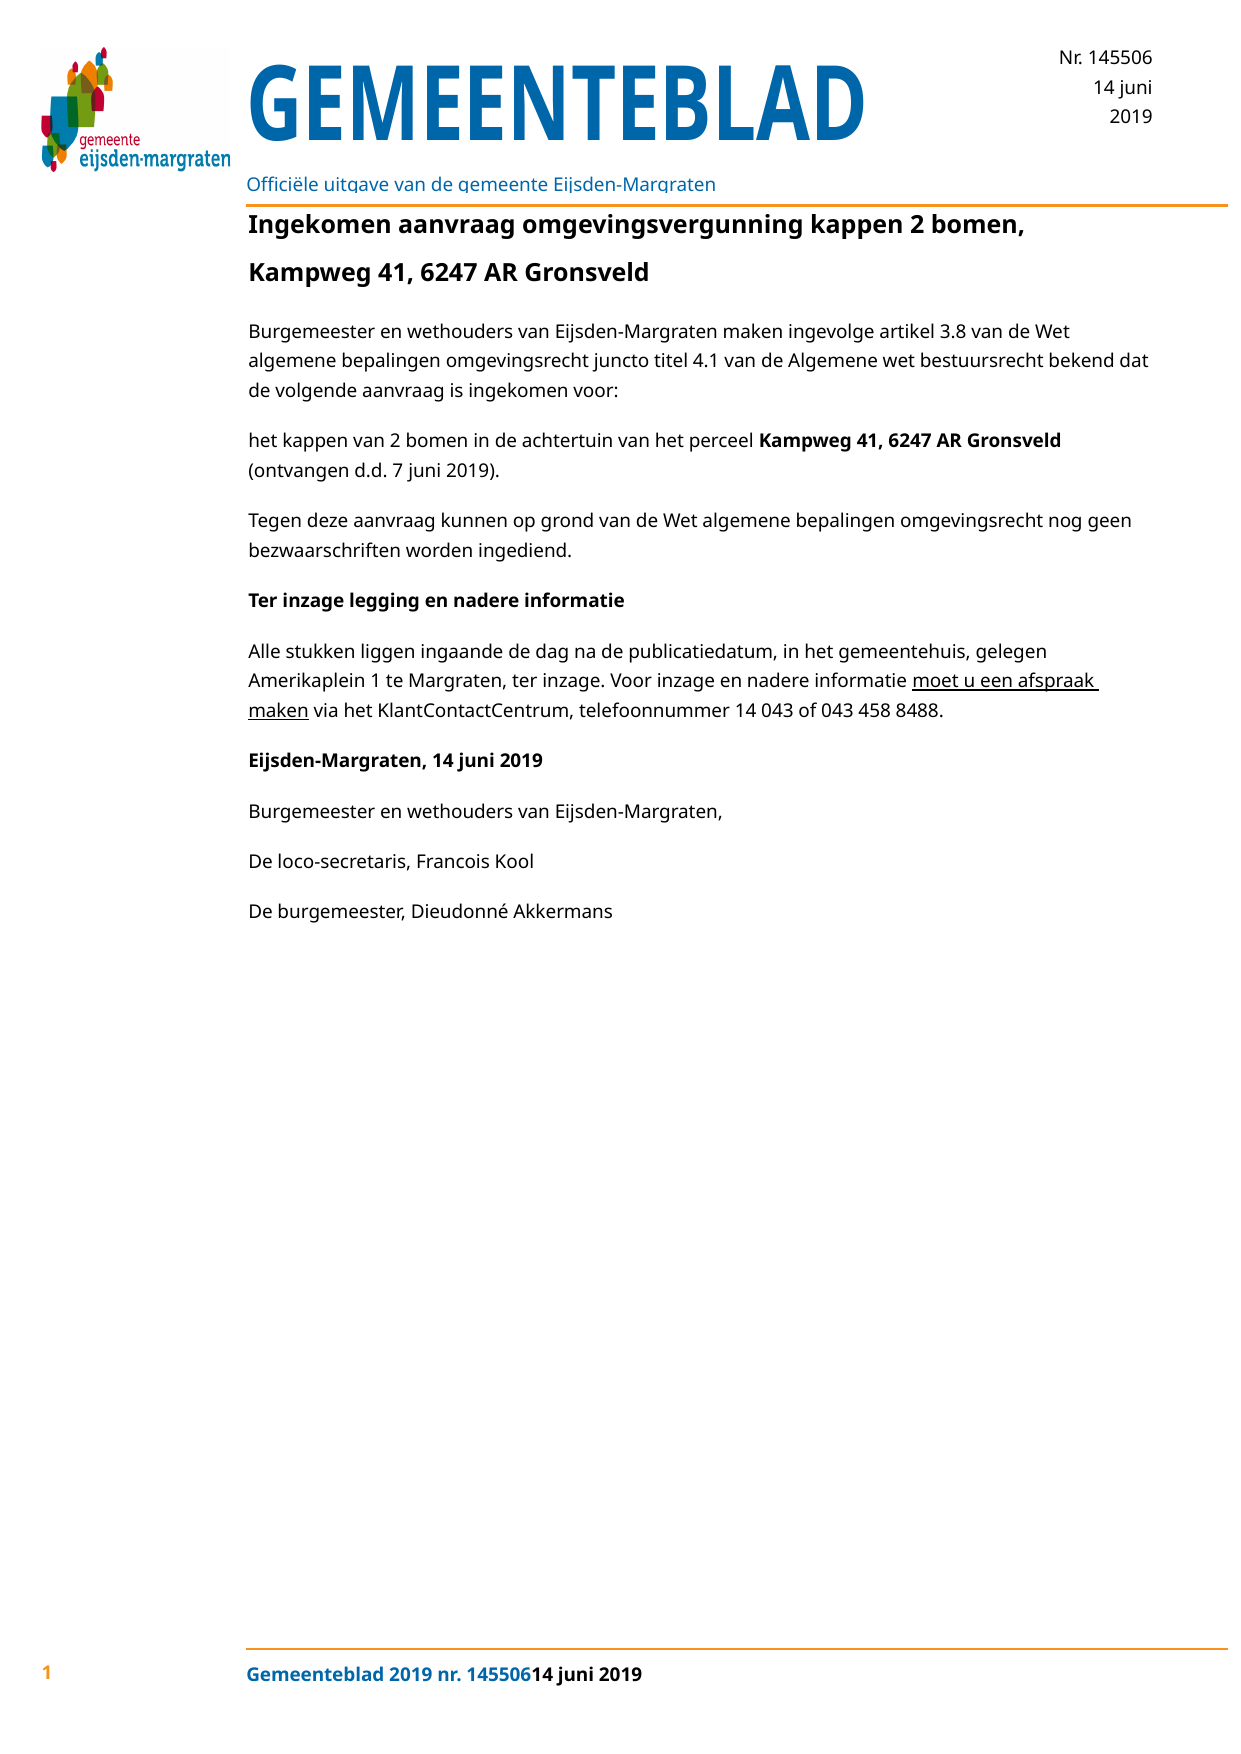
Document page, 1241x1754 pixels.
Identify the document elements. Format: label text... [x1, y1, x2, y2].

text Alle stukken liggen ingaande de dag na de publicatiedatum, in het gemeentehuis, gelegen Amerikaplein 1 te Margraten, ter inzage. Voor inzage en nadere informatie moet u een afspraak maken via het KlantContactCentrum, telefoonnummer 14 043 of 043 458 8488. [248, 638, 1152, 723]
text het kappen van 2 bomen in de achtertuin van het perceel Kampweg 41, 6247 AR Gronsveld (ontvangen d.d. 7 juni 2019). [248, 427, 1152, 483]
text Burgemeester en wethouders van Eijsden-Margraten maken ingevolge artikel 3.8 van de Wet algemene bepalingen omgevingsrecht juncto titel 4.1 van de Algemene wet bestuursrecht bekend dat de volgende aanvraag is ingekomen voor: [248, 318, 1152, 403]
text Eijsden-Margraten, 14 juni 2019 [248, 747, 1152, 773]
text De loco-secretaris, Francois Kool [248, 848, 1152, 874]
text De burgemeester, Dieudonné Akkermans [248, 899, 1152, 924]
text Ingekomen aanvraag omgevingsvergunning kappen 2 bomen, Kampweg 41, 6247 AR Gronsveld [248, 207, 1152, 288]
picture [41, 47, 231, 172]
text Tegen deze aanvraag kunnen op grond van de Wet algemene bepalingen omgevingsrecht nog geen bezwaarschriften worden ingediend. [248, 507, 1152, 563]
text Ter inzage legging en nadere informatie [248, 587, 1152, 613]
text Burgemeester en wethouders van Eijsden-Margraten, [248, 798, 1152, 824]
